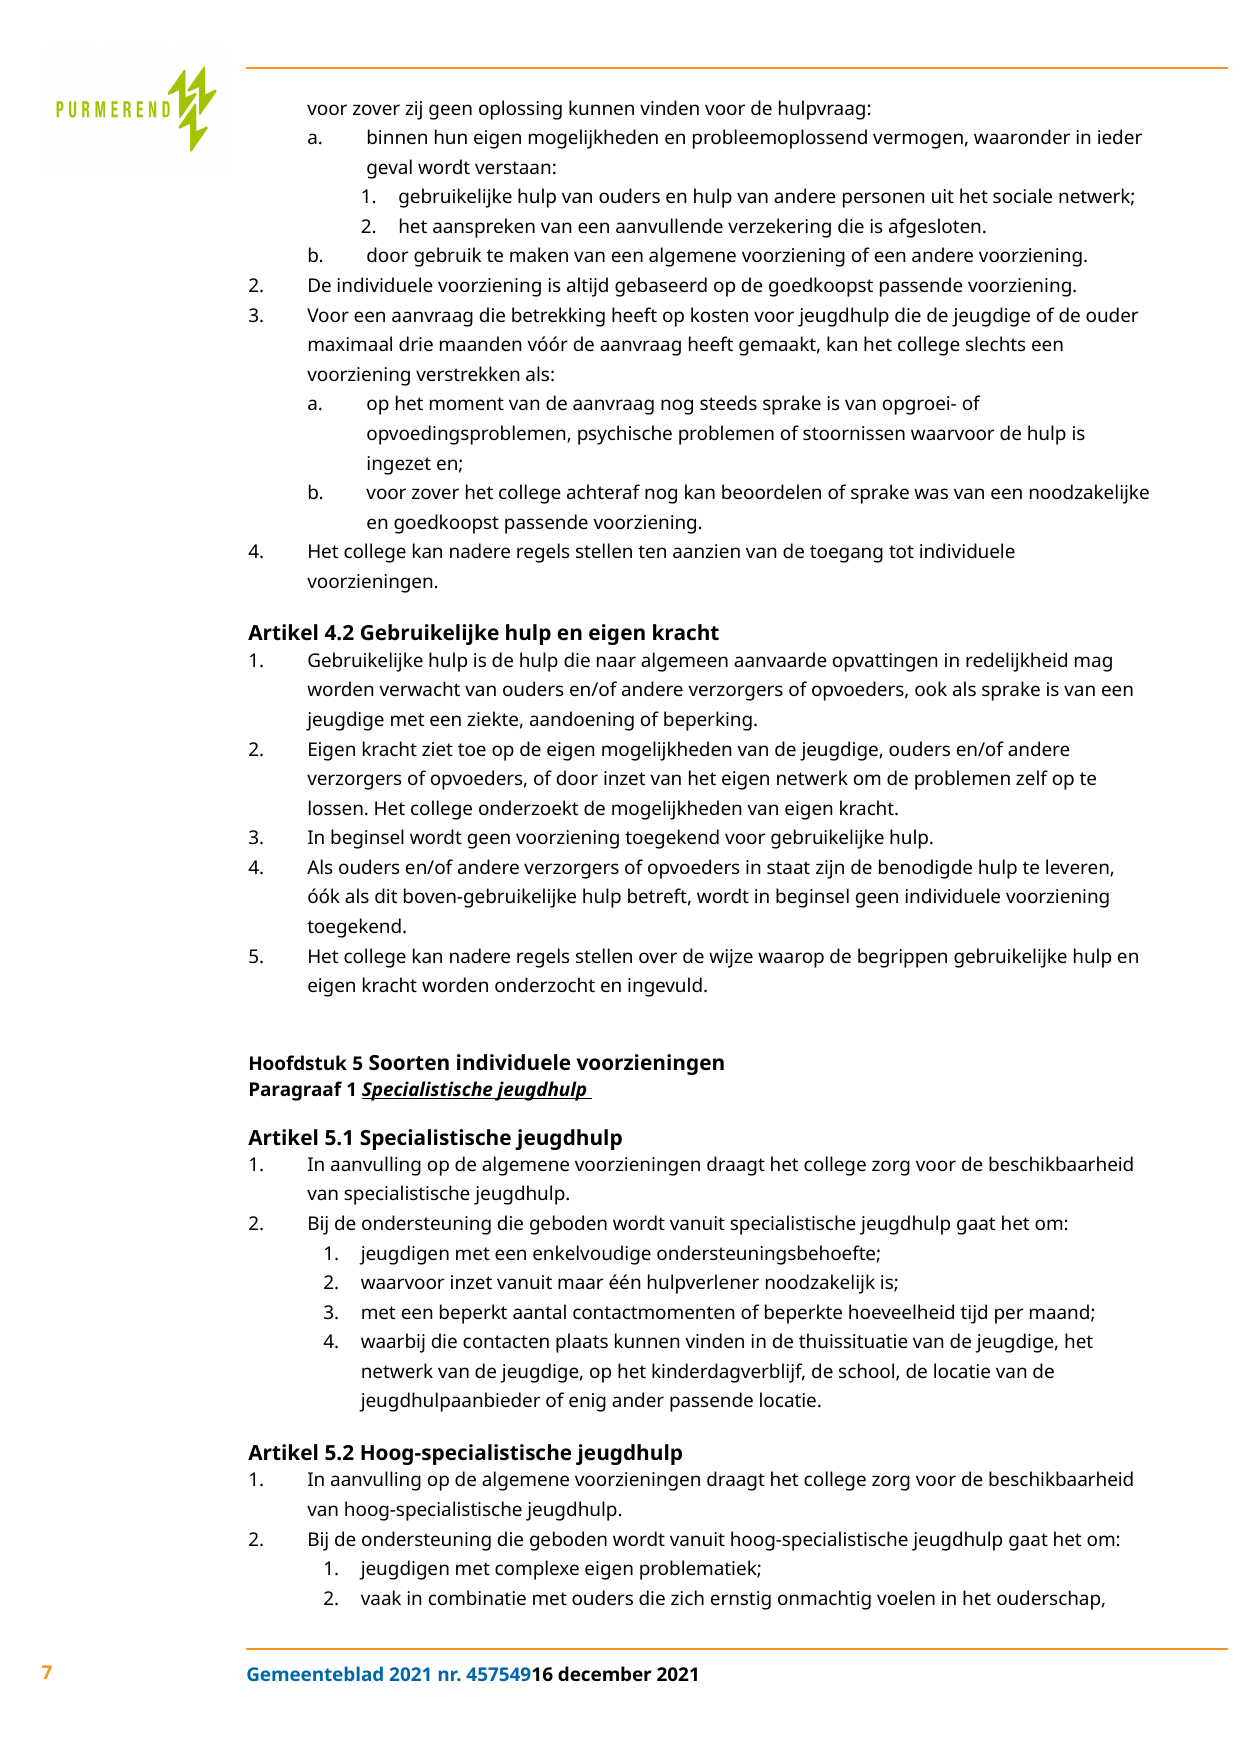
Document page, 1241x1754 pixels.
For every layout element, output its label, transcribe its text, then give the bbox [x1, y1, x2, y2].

list waarbij die contacten plaats kunnen vinden in de thuissituatie van de jeugdige, het netwerk van de jeugdige, op het kinderdagverblijf, de school, de locatie van de jeugdhulpaanbieder of enig ander passende locatie. [323, 1328, 1152, 1413]
list door gebruik te maken van een algemene voorziening of een andere voorziening. [307, 243, 1152, 268]
list Gebruikelijke hulp is de hulp die naar algemeen aanvaarde opvattingen in redelijkheid mag worden verwacht van ouders en/of andere verzorgers of opvoeders, ook als sprake is van een jeugdige met een ziekte, aandoening of beperking. [248, 647, 1152, 732]
list jeugdigen met een enkelvoudige ondersteuningsbehoefte; [323, 1240, 1152, 1266]
list De individuele voorziening is altijd gebaseerd op de goedkoopst passende voorziening. [248, 272, 1152, 298]
text Artikel 5.1 Specialistische jeugdhulp [248, 1123, 1152, 1151]
list Bij de ondersteuning die geboden wordt vanuit specialistische jeugdhulp gaat het om: [248, 1210, 1152, 1236]
list Bij de ondersteuning die geboden wordt vanuit hoog-specialistische jeugdhulp gaat het om: [248, 1526, 1152, 1551]
list vaak in combinatie met ouders die zich ernstig onmachtig voelen in het ouderschap, [323, 1585, 1152, 1611]
picture [41, 47, 231, 172]
list Het college kan nadere regels stellen ten aanzien van de toegang tot individuele voorzieningen. [248, 538, 1152, 594]
list voor zover zij geen oplossing kunnen vinden voor de hulpvraag: [248, 95, 1152, 121]
list met een beperkt aantal contactmomenten of beperkte hoeveelheid tijd per maand; [323, 1299, 1152, 1325]
list het aanspreken van een aanvullende verzekering die is afgesloten. [361, 213, 1152, 239]
list op het moment van de aanvraag nog steeds sprake is van opgroei- of opvoedingsproblemen, psychische problemen of stoornissen waarvoor de hulp is ingezet en; [307, 391, 1152, 476]
list waarvoor inzet vanuit maar één hulpverlener noodzakelijk is; [323, 1269, 1152, 1295]
list In aanvulling op de algemene voorzieningen draagt het college zorg voor de beschikbaarheid van hoog-specialistische jeugdhulp. [248, 1467, 1152, 1522]
list Het college kan nadere regels stellen over de wijze waarop de begrippen gebruikelijke hulp en eigen kracht worden onderzocht en ingevuld. [248, 943, 1152, 998]
list voor zover het college achteraf nog kan beoordelen of sprake was van een noodzakelijke en goedkoopst passende voorziening. [307, 479, 1152, 535]
text Artikel 5.2 Hoog-specialistische jeugdhulp [248, 1438, 1152, 1467]
text Paragraaf 1 Specialistische jeugdhulp [248, 1076, 1152, 1102]
list binnen hun eigen mogelijkheden en probleemoplossend vermogen, waaronder in ieder geval wordt verstaan: [307, 124, 1152, 180]
list In beginsel wordt geen voorziening toegekend voor gebruikelijke hulp. [248, 824, 1152, 850]
list Als ouders en/of andere verzorgers of opvoeders in staat zijn de benodigde hulp te leveren, óók als dit boven-gebruikelijke hulp betreft, wordt in beginsel geen individuele voorziening toegekend. [248, 854, 1152, 939]
text Artikel 4.2 Gebruikelijke hulp en eigen kracht [248, 618, 1152, 647]
list Eigen kracht ziet toe op de eigen mogelijkheden van de jeugdige, ouders en/of andere verzorgers of opvoeders, of door inzet van het eigen netwerk om de problemen zelf op te lossen. Het college onderzoekt de mogelijkheden van eigen kracht. [248, 736, 1152, 821]
list gebruikelijke hulp van ouders en hulp van andere personen uit het sociale netwerk; [361, 183, 1152, 209]
list jeugdigen met complexe eigen problematiek; [323, 1555, 1152, 1581]
list Voor een aanvraag die betrekking heeft op kosten voor jeugdhulp die de jeugdige of de ouder maximaal drie maanden vóór de aanvraag heeft gemaakt, kan het college slechts een voorziening verstrekken als: [248, 302, 1152, 387]
text Hoofdstuk 5 Soorten individuele voorzieningen [248, 1048, 1152, 1076]
list In aanvulling op de algemene voorzieningen draagt het college zorg voor de beschikbaarheid van specialistische jeugdhulp. [248, 1151, 1152, 1206]
